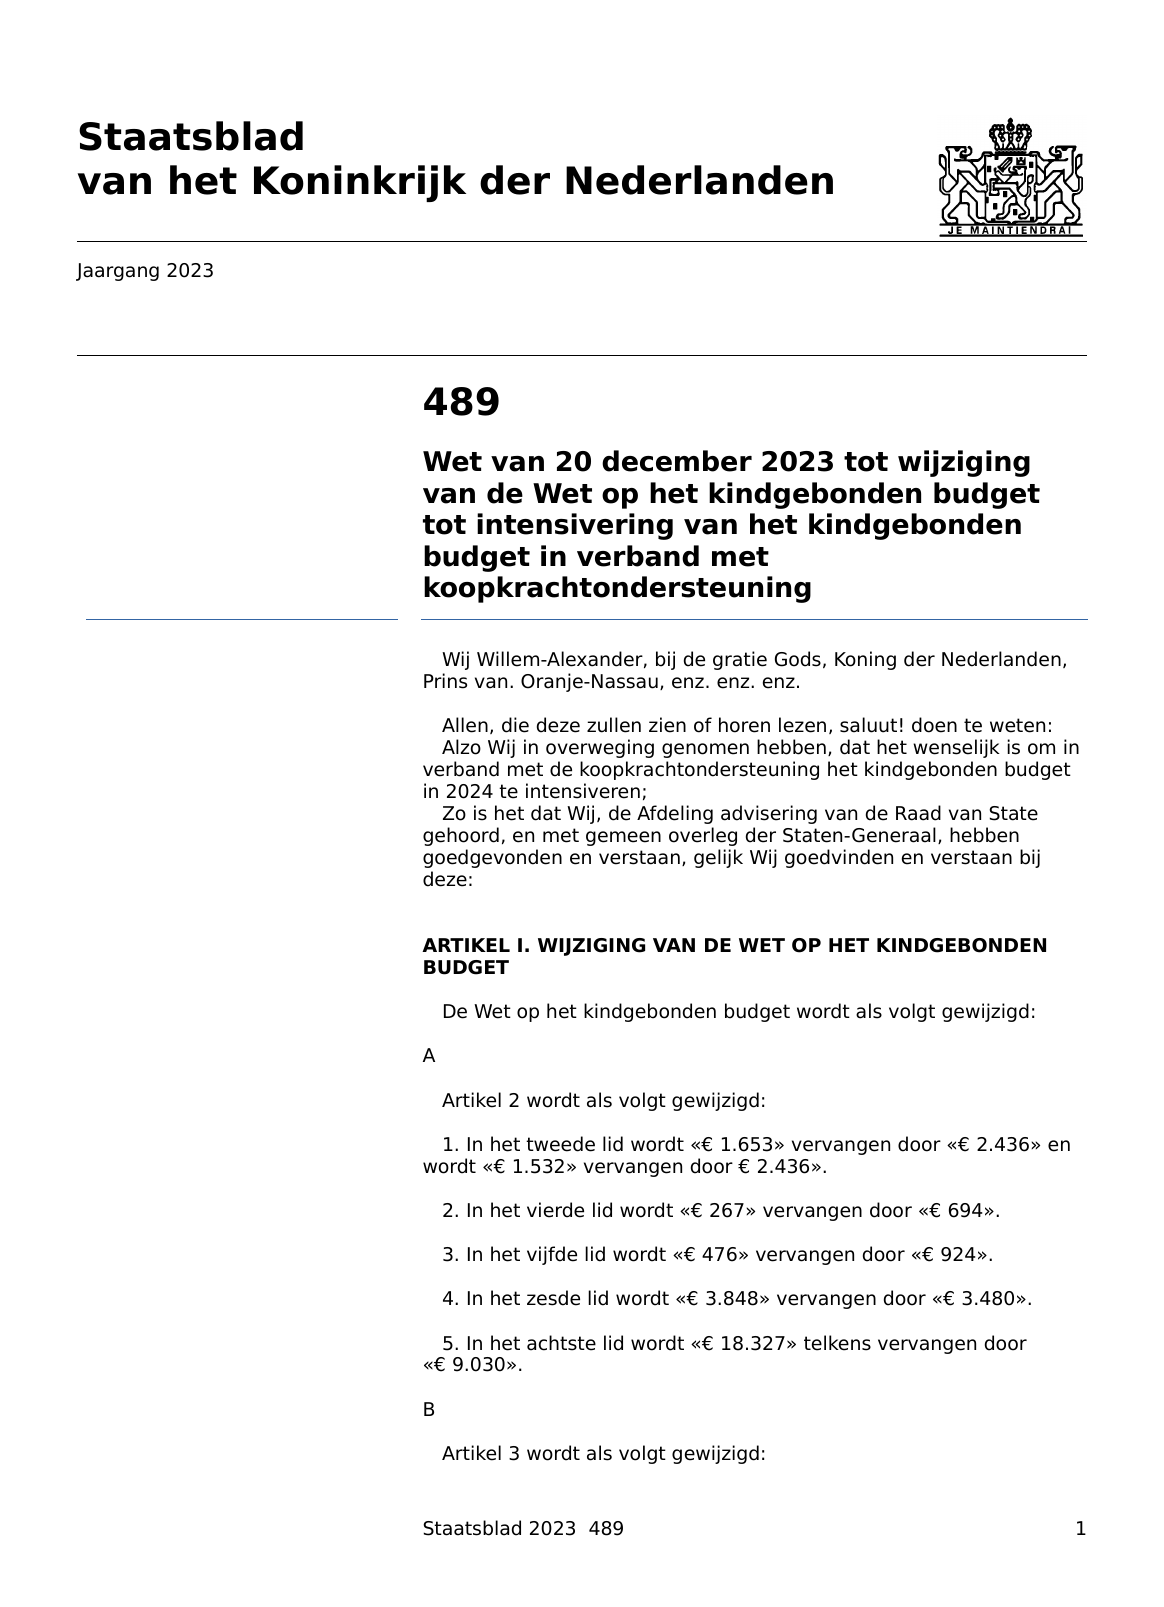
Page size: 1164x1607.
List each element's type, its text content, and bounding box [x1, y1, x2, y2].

text Wet van 20 december 2023 tot wijziging van de Wet op het kindgebonden budget tot intensivering van het kindgebonden budget in verband met koopkrachtondersteuning [422, 447, 1087, 604]
text 5. In het achtste lid wordt «€ 18.327» telkens vervangen door «€ 9.030». [422, 1332, 1087, 1376]
text Allen, die deze zullen zien of horen lezen, saluut! doen te weten: [422, 715, 1087, 737]
table_header [886, 100, 1087, 241]
text A [422, 1045, 1087, 1067]
text B [422, 1398, 1087, 1421]
text Artikel 2 wordt als volgt gewijzigd: [422, 1089, 1087, 1112]
text 2. In het vierde lid wordt «€ 267» vervangen door «€ 694». [422, 1200, 1087, 1222]
picture [936, 115, 1087, 240]
text Alzo Wij in overweging genomen hebben, dat het wenselijk is om in verband met de koopkrachtondersteuning het kindgebonden budget in 2024 te intensiveren; [422, 737, 1087, 803]
table_header Staatsblad van het Koninkrijk der Nederlanden [77, 100, 886, 241]
subtitle ARTIKEL I. WIJZIGING VAN DE WET OP HET KINDGEBONDEN BUDGET [422, 935, 1087, 979]
text De Wet op het kindgebonden budget wordt als volgt gewijzigd: [422, 1001, 1087, 1023]
subtitle 489 [422, 381, 1087, 424]
text Zo is het dat Wij, de Afdeling advisering van de Raad van State gehoord, en met gemeen overleg der Staten-Generaal, hebben goedgevonden en verstaan, gelijk Wij goedvinden en verstaan bij deze: [422, 803, 1087, 891]
text Artikel 3 wordt als volgt gewijzigd: [422, 1443, 1087, 1465]
text Wij Willem-Alexander, bij de gratie Gods, Koning der Nederlanden, Prins van. Oranje-Nassau, enz. enz. enz. [422, 649, 1087, 693]
text 1. In het tweede lid wordt «€ 1.653» vervangen door «€ 2.436» en wordt «€ 1.532» vervangen door € 2.436». [422, 1134, 1087, 1178]
text 3. In het vijfde lid wordt «€ 476» vervangen door «€ 924». [422, 1244, 1087, 1266]
text 4. In het zesde lid wordt «€ 3.848» vervangen door «€ 3.480». [422, 1288, 1087, 1310]
table_cell Jaargang 2023 [77, 242, 1087, 355]
